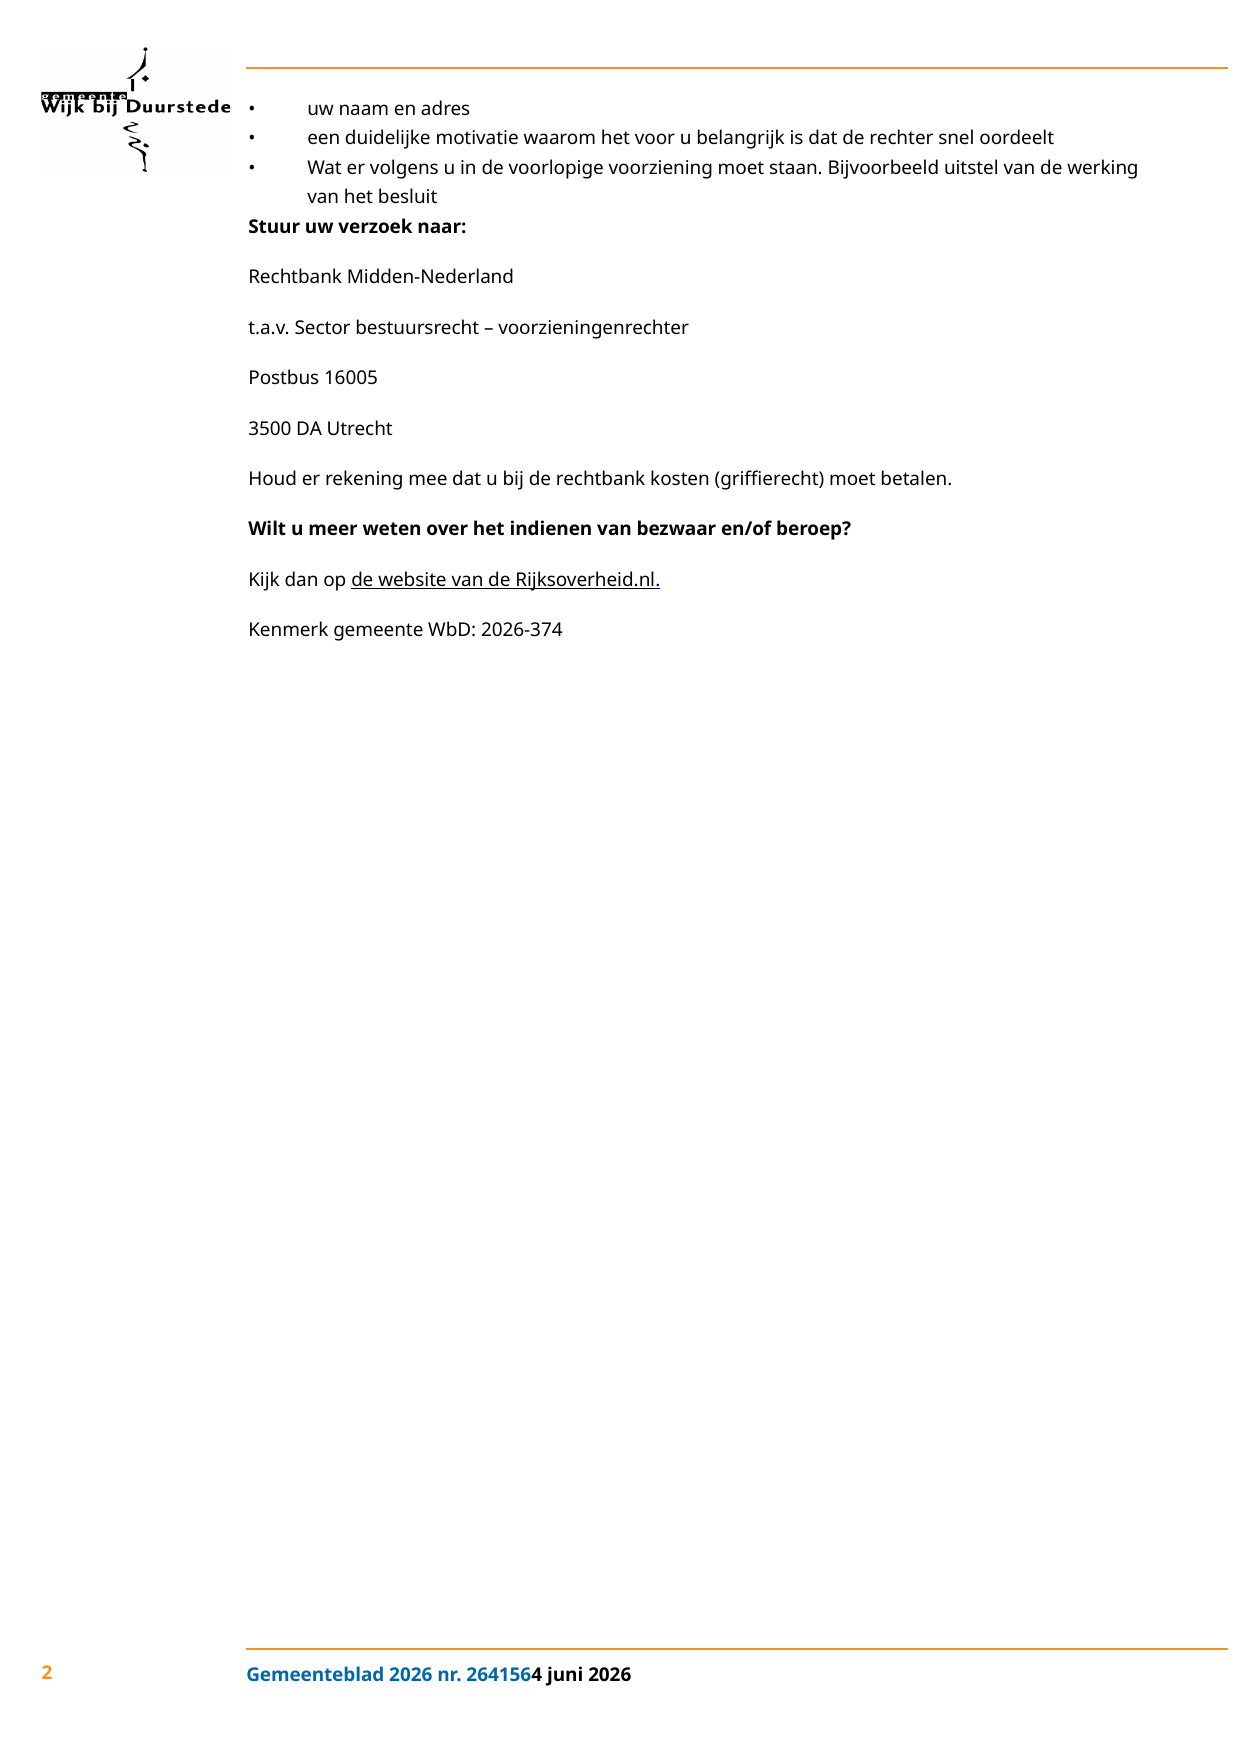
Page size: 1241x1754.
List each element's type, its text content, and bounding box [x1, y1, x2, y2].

text t.a.v. Sector bestuursrecht – voorzieningenrechter [248, 314, 1152, 340]
text Postbus 16005 [248, 364, 1152, 390]
list uw naam en adres [248, 95, 1152, 121]
text Wilt u meer weten over het indienen van bezwaar en/of beroep? [248, 516, 1152, 541]
text Kijk dan op de website van de Rijksoverheid.nl. [248, 566, 1152, 592]
text Houd er rekening mee dat u bij de rechtbank kosten (griffierecht) moet betalen. [248, 465, 1152, 491]
text Rechtbank Midden-Nederland [248, 263, 1152, 289]
text Kenmerk gemeente WbD: 2026-374 [248, 616, 1152, 642]
text Stuur uw verzoek naar: [248, 213, 1152, 239]
list Wat er volgens u in de voorlopige voorziening moet staan. Bijvoorbeeld uitstel van de werking van het besluit [248, 154, 1152, 209]
picture [41, 47, 231, 172]
text 3500 DA Utrecht [248, 415, 1152, 441]
list een duidelijke motivatie waarom het voor u belangrijk is dat de rechter snel oordeelt [248, 124, 1152, 150]
